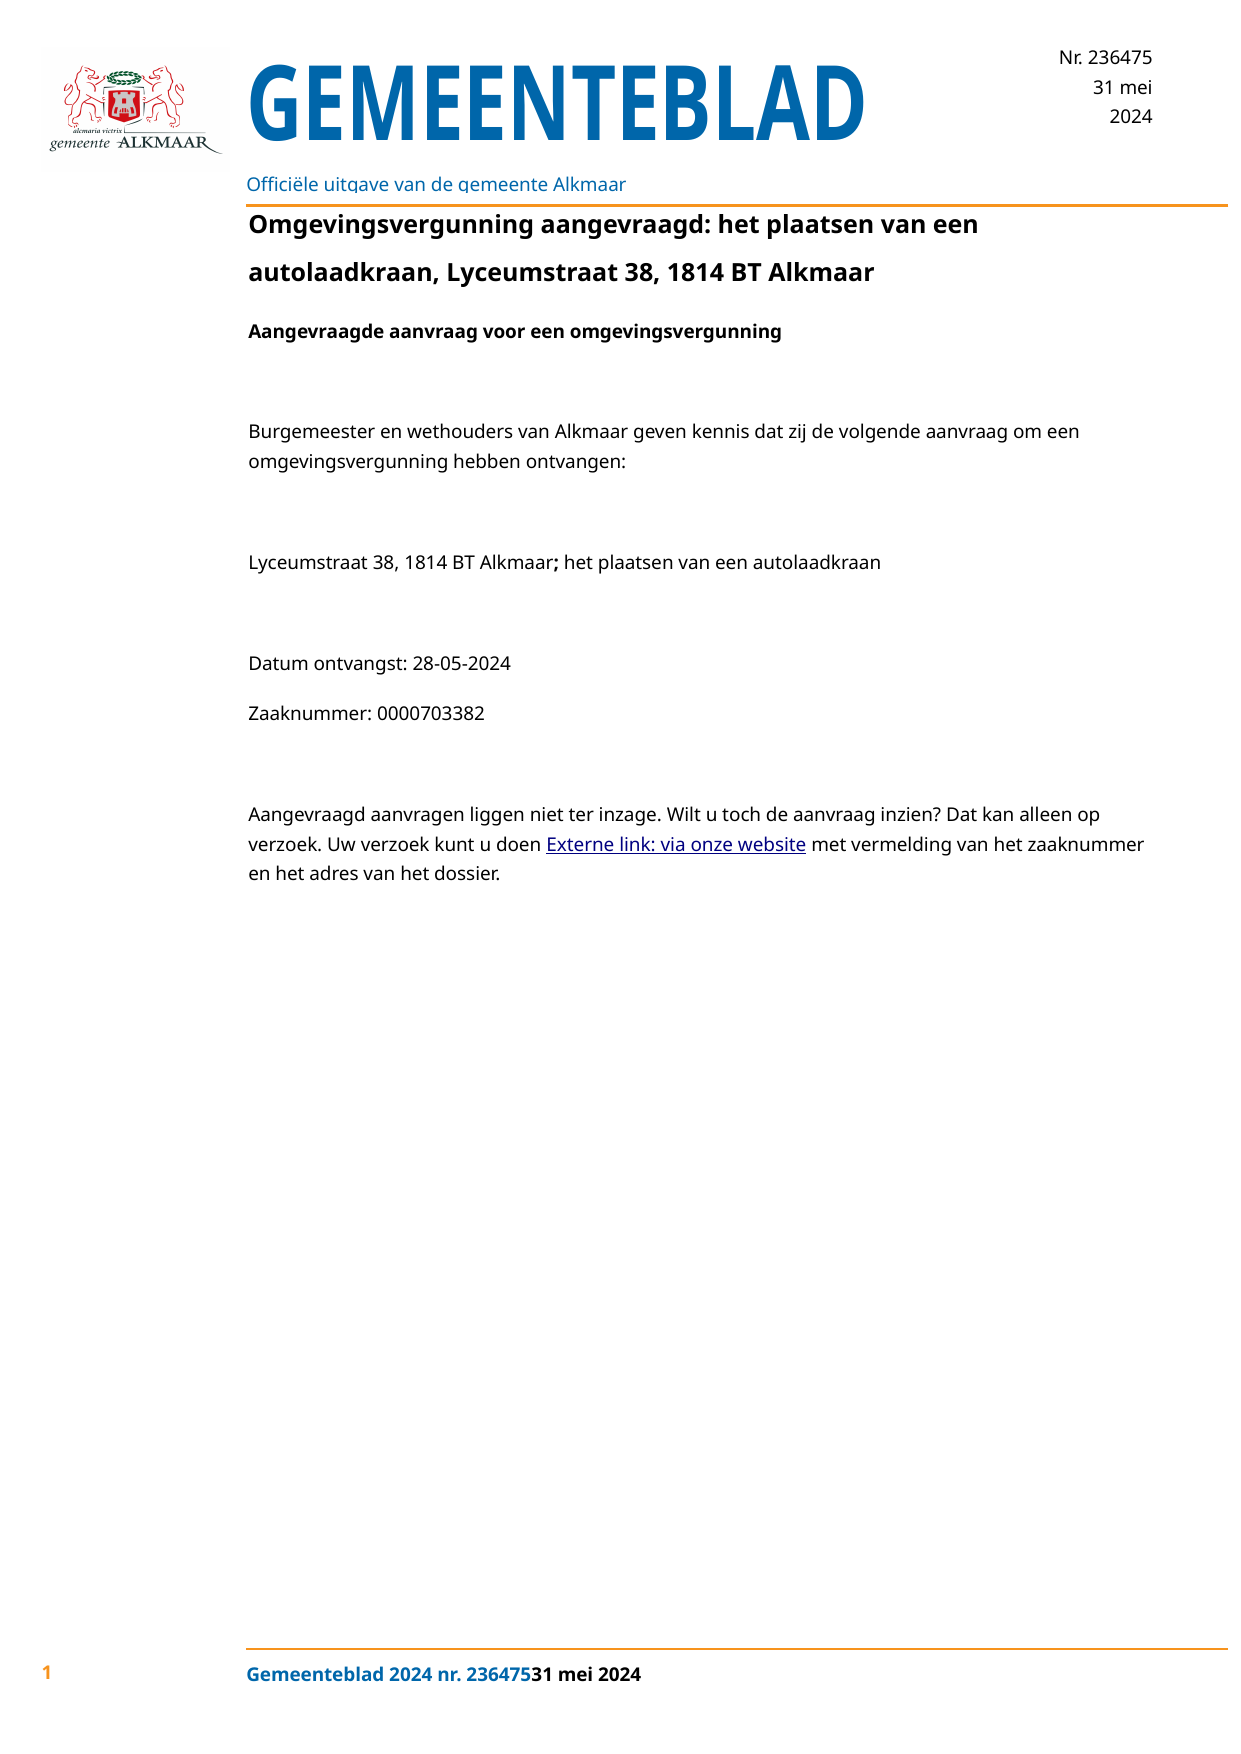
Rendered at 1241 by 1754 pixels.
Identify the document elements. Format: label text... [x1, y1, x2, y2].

text Zaaknummer: 0000703382 [248, 700, 1152, 726]
text Lyceumstraat 38, 1814 BT Alkmaar; het plaatsen van een autolaadkraan [248, 549, 1152, 575]
text Datum ontvangst: 28-05-2024 [248, 650, 1152, 676]
text Omgevingsvergunning aangevraagd: het plaatsen van een autolaadkraan, Lyceumstraat 38, 1814 BT Alkmaar [248, 207, 1152, 288]
text Aangevraagd aanvragen liggen niet ter inzage. Wilt u toch de aanvraag inzien? Dat kan alleen op verzoek. Uw verzoek kunt u doen Externe link: via onze website met vermelding van het zaaknummer en het adres van het dossier. [248, 801, 1152, 886]
picture [41, 47, 231, 172]
text Aangevraagde aanvraag voor een omgevingsvergunning [248, 318, 1152, 344]
text Burgemeester en wethouders van Alkmaar geven kennis dat zij de volgende aanvraag om een omgevingsvergunning hebben ontvangen: [248, 419, 1152, 474]
